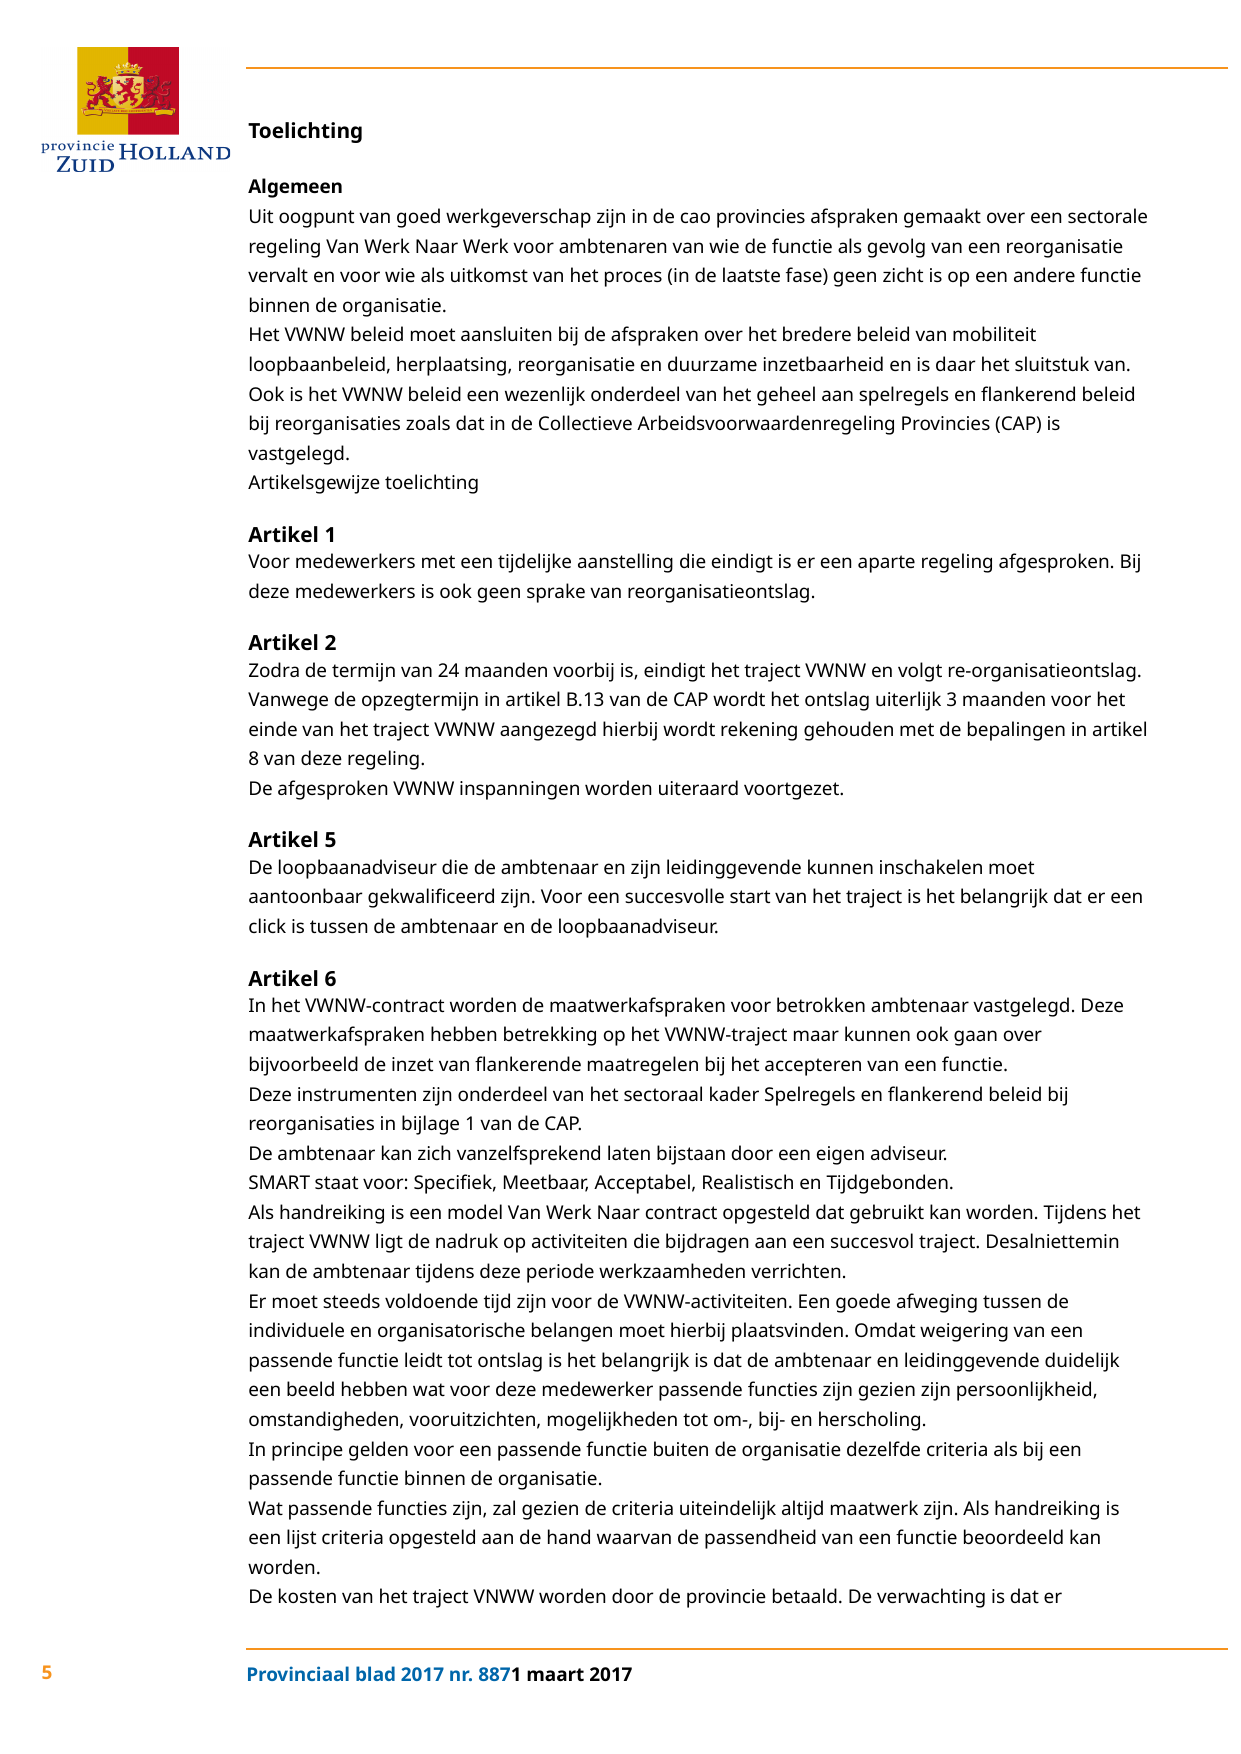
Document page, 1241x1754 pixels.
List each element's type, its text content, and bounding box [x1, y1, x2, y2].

picture [41, 47, 231, 172]
text Algemeen [248, 174, 1152, 199]
text Artikel 5 [248, 826, 1152, 854]
text Er moet steeds voldoende tijd zijn voor de VWNW-activiteiten. Een goede afweging tussen de individuele en organisatorische belangen moet hierbij plaatsvinden. Omdat weigering van een passende functie leidt tot ontslag is het belangrijk is dat de ambtenaar en leidinggevende duidelijk een beeld hebben wat voor deze medewerker passende functies zijn gezien zijn persoonlijkheid, omstandigheden, vooruitzichten, mogelijkheden tot om-, bij- en herscholing. [248, 1288, 1152, 1432]
text Wat passende functies zijn, zal gezien de criteria uiteindelijk altijd maatwerk zijn. Als handreiking is een lijst criteria opgesteld aan de hand waarvan de passendheid van een functie beoordeeld kan worden. [248, 1495, 1152, 1580]
text De ambtenaar kan zich vanzelfsprekend laten bijstaan door een eigen adviseur. [248, 1140, 1152, 1166]
text Artikel 2 [248, 628, 1152, 657]
text Artikelsgewijze toelichting [248, 469, 1152, 495]
text Toelichting [248, 116, 1152, 144]
text Als handreiking is een model Van Werk Naar contract opgesteld dat gebruikt kan worden. Tijdens het traject VWNW ligt de nadruk op activiteiten die bijdragen aan een succesvol traject. Desalniettemin kan de ambtenaar tijdens deze periode werkzaamheden verrichten. [248, 1199, 1152, 1284]
text Uit oogpunt van goed werkgeverschap zijn in de cao provincies afspraken gemaakt over een sectorale regeling Van Werk Naar Werk voor ambtenaren van wie de functie als gevolg van een reorganisatie vervalt en voor wie als uitkomst van het proces (in de laatste fase) geen zicht is op een andere functie binnen de organisatie. [248, 203, 1152, 318]
text Deze instrumenten zijn onderdeel van het sectoraal kader Spelregels en flankerend beleid bij reorganisaties in bijlage 1 van de CAP. [248, 1081, 1152, 1136]
text SMART staat voor: Specifiek, Meetbaar, Acceptabel, Realistisch en Tijdgebonden. [248, 1169, 1152, 1195]
text In principe gelden voor een passende functie buiten de organisatie dezelfde criteria als bij een passende functie binnen de organisatie. [248, 1436, 1152, 1491]
text In het VWNW-contract worden de maatwerkafspraken voor betrokken ambtenaar vastgelegd. Deze maatwerkafspraken hebben betrekking op het VWNW-traject maar kunnen ook gaan over bijvoorbeeld de inzet van flankerende maatregelen bij het accepteren van een functie. [248, 992, 1152, 1077]
text Zodra de termijn van 24 maanden voorbij is, eindigt het traject VWNW en volgt re-organisatieontslag. Vanwege de opzegtermijn in artikel B.13 van de CAP wordt het ontslag uiterlijk 3 maanden voor het einde van het traject VWNW aangezegd hierbij wordt rekening gehouden met de bepalingen in artikel 8 van deze regeling. [248, 657, 1152, 771]
text De afgesproken VWNW inspanningen worden uiteraard voortgezet. [248, 775, 1152, 801]
text Het VWNW beleid moet aansluiten bij de afspraken over het bredere beleid van mobiliteit loopbaanbeleid, herplaatsing, reorganisatie en duurzame inzetbaarheid en is daar het sluitstuk van. Ook is het VWNW beleid een wezenlijk onderdeel van het geheel aan spelregels en flankerend beleid bij reorganisaties zoals dat in de Collectieve Arbeidsvoorwaardenregeling Provincies (CAP) is vastgelegd. [248, 322, 1152, 466]
text Artikel 6 [248, 964, 1152, 992]
text De kosten van het traject VNWW worden door de provincie betaald. De verwachting is dat er [248, 1584, 1152, 1609]
text De loopbaanadviseur die de ambtenaar en zijn leidinggevende kunnen inschakelen moet aantoonbaar gekwalificeerd zijn. Voor een succesvolle start van het traject is het belangrijk dat er een click is tussen de ambtenaar en de loopbaanadviseur. [248, 854, 1152, 939]
text Voor medewerkers met een tijdelijke aanstelling die eindigt is er een aparte regeling afgesproken. Bij deze medewerkers is ook geen sprake van reorganisatieontslag. [248, 548, 1152, 604]
text Artikel 1 [248, 520, 1152, 548]
